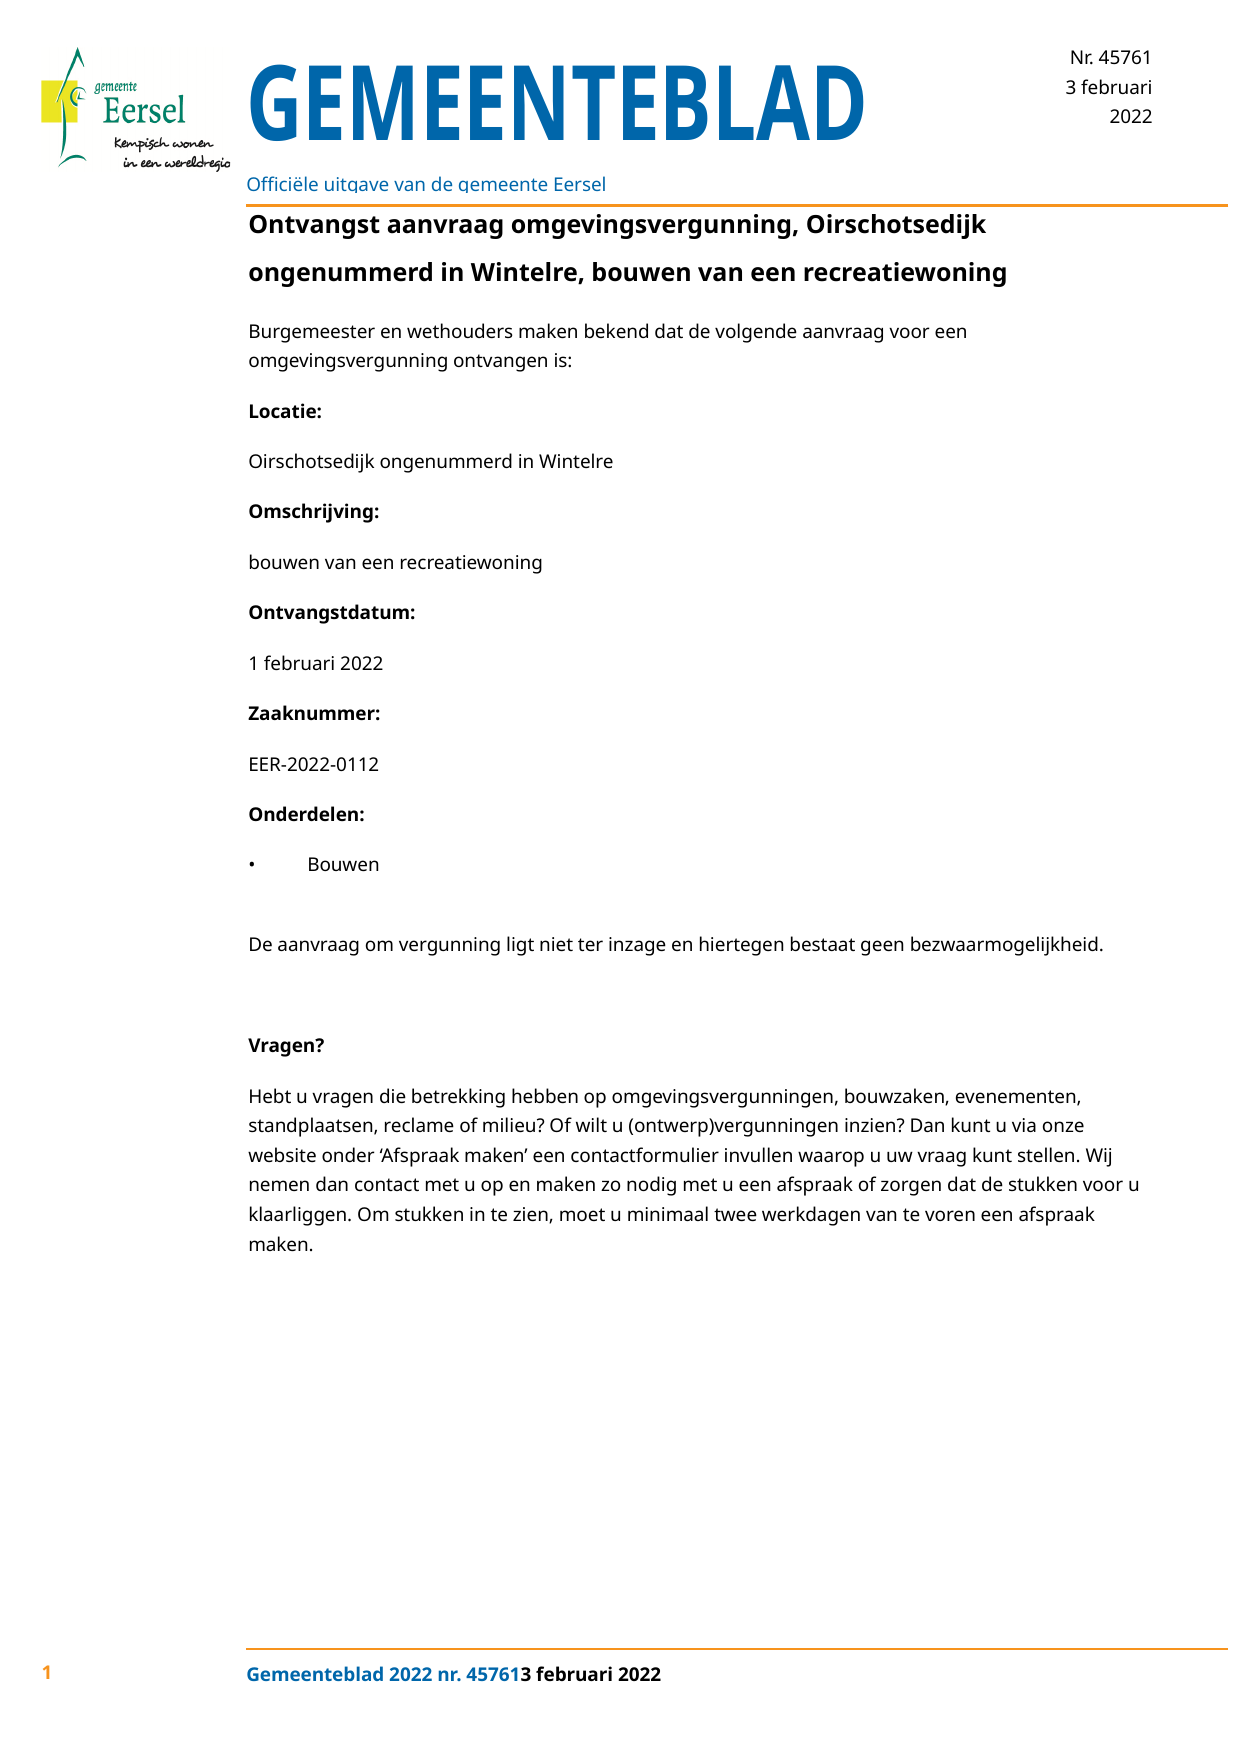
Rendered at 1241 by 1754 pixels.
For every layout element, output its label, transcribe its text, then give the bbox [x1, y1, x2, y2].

text Zaaknummer: [248, 700, 1152, 726]
picture [41, 47, 231, 172]
text 1 februari 2022 [248, 650, 1152, 676]
list Bouwen [248, 852, 1152, 877]
text bouwen van een recreatiewoning [248, 549, 1152, 575]
text EER-2022-0112 [248, 751, 1152, 777]
text De aanvraag om vergunning ligt niet ter inzage en hiertegen bestaat geen bezwaarmogelijkheid. [248, 932, 1152, 957]
text Burgemeester en wethouders maken bekend dat de volgende aanvraag voor een omgevingsvergunning ontvangen is: [248, 318, 1152, 373]
text Omschrijving: [248, 499, 1152, 524]
text Onderdelen: [248, 801, 1152, 827]
text Locatie: [248, 398, 1152, 424]
text Vragen? [248, 1032, 1152, 1058]
text Oirschotsedijk ongenummerd in Wintelre [248, 448, 1152, 474]
text Ontvangstdatum: [248, 599, 1152, 625]
text Ontvangst aanvraag omgevingsvergunning, Oirschotsedijk ongenummerd in Wintelre, bouwen van een recreatiewoning [248, 207, 1152, 288]
text Hebt u vragen die betrekking hebben op omgevingsvergunningen, bouwzaken, evenementen, standplaatsen, reclame of milieu? Of wilt u (ontwerp)vergunningen inzien? Dan kunt u via onze website onder ‘Afspraak maken’ een contactformulier invullen waarop u uw vraag kunt stellen. Wij nemen dan contact met u op en maken zo nodig met u een afspraak of zorgen dat de stukken voor u klaarliggen. Om stukken in te zien, moet u minimaal twee werkdagen van te voren een afspraak maken. [248, 1083, 1152, 1257]
